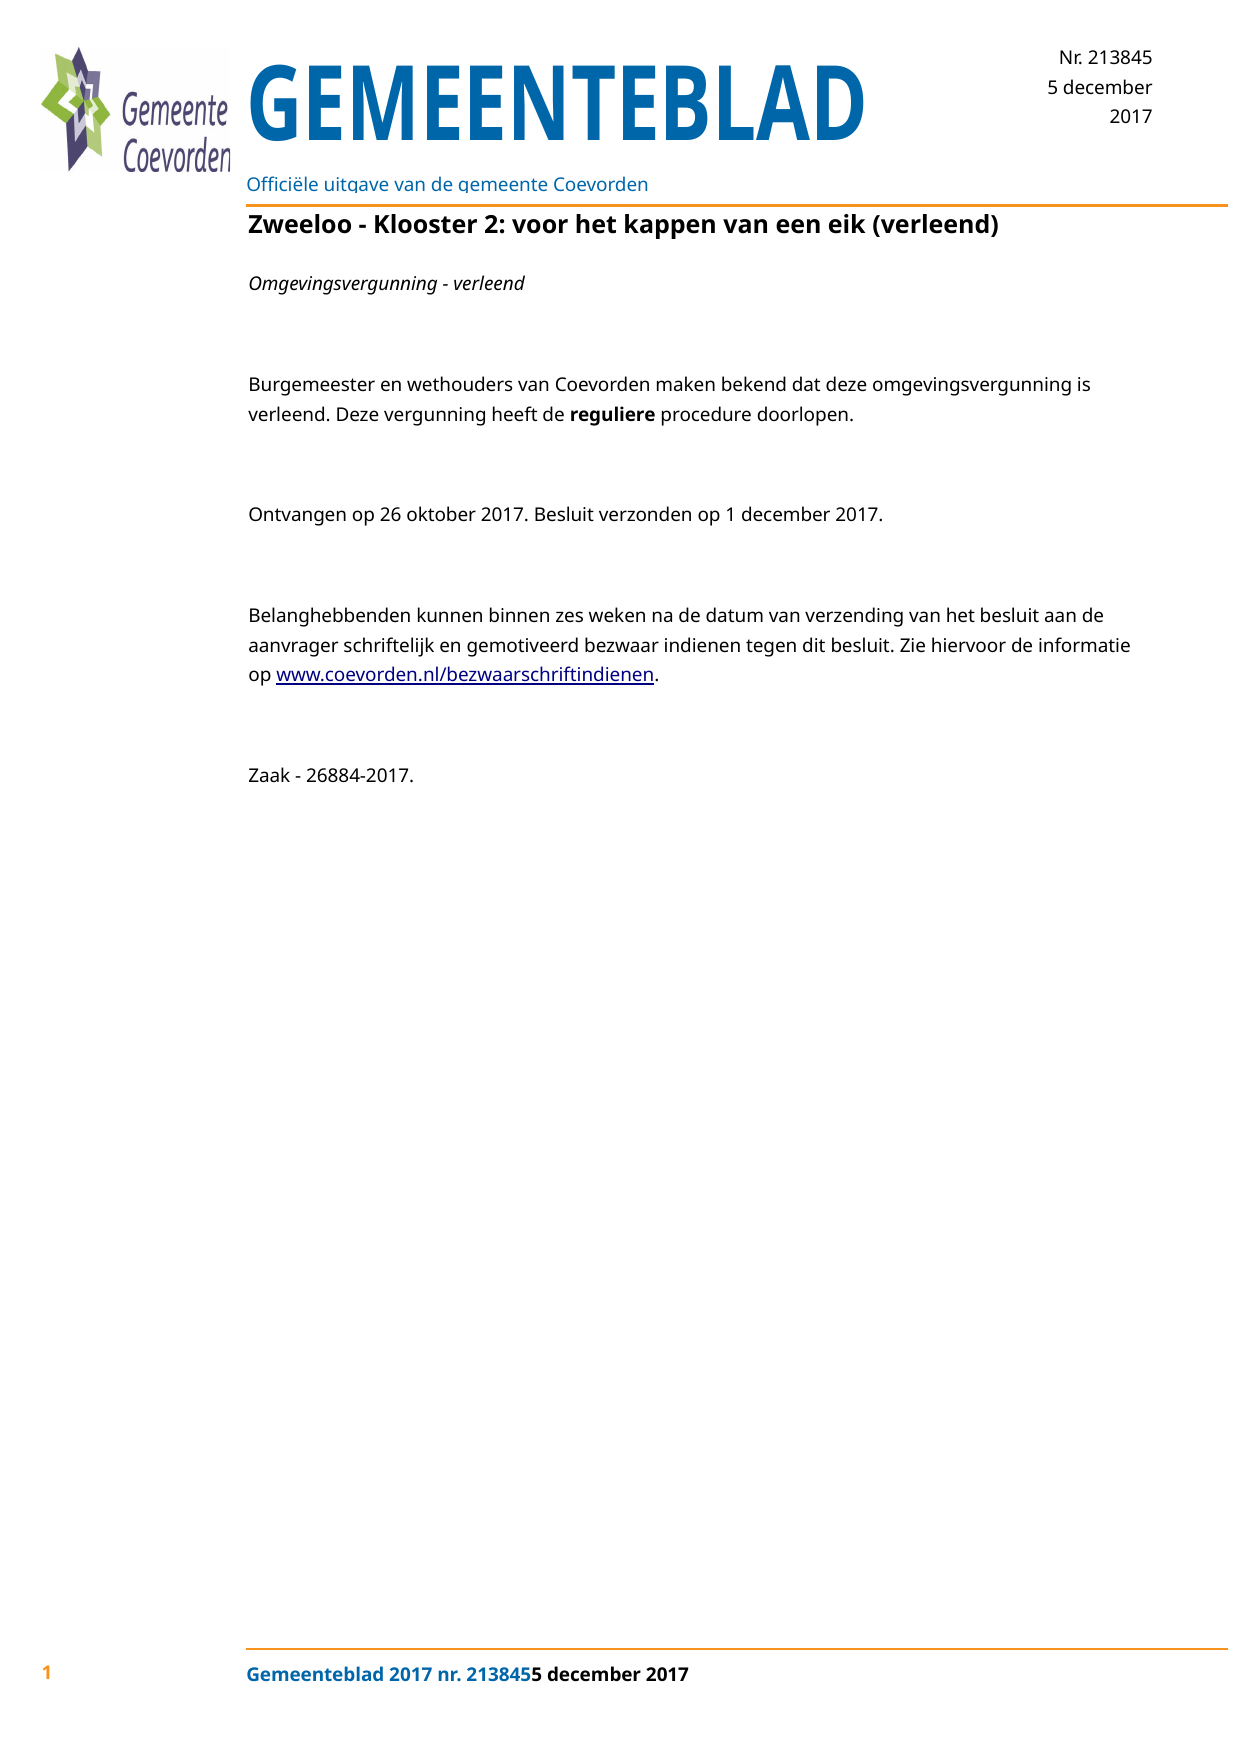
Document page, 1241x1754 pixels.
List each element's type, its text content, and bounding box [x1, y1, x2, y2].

text Zweeloo - Klooster 2: voor het kappen van een eik (verleend) [248, 207, 1152, 241]
text Zaak - 26884-2017. [248, 762, 1152, 788]
text Burgemeester en wethouders van Coevorden maken bekend dat deze omgevingsvergunning is verleend. Deze vergunning heeft de reguliere procedure doorlopen. [248, 371, 1152, 426]
text Omgevingsvergunning - verleend [248, 270, 1152, 296]
text Ontvangen op 26 oktober 2017. Besluit verzonden op 1 december 2017. [248, 502, 1152, 527]
text Belanghebbenden kunnen binnen zes weken na de datum van verzending van het besluit aan de aanvrager schriftelijk en gemotiveerd bezwaar indienen tegen dit besluit. Zie hiervoor de informatie op www.coevorden.nl/bezwaarschriftindienen. [248, 602, 1152, 687]
picture [41, 47, 231, 172]
